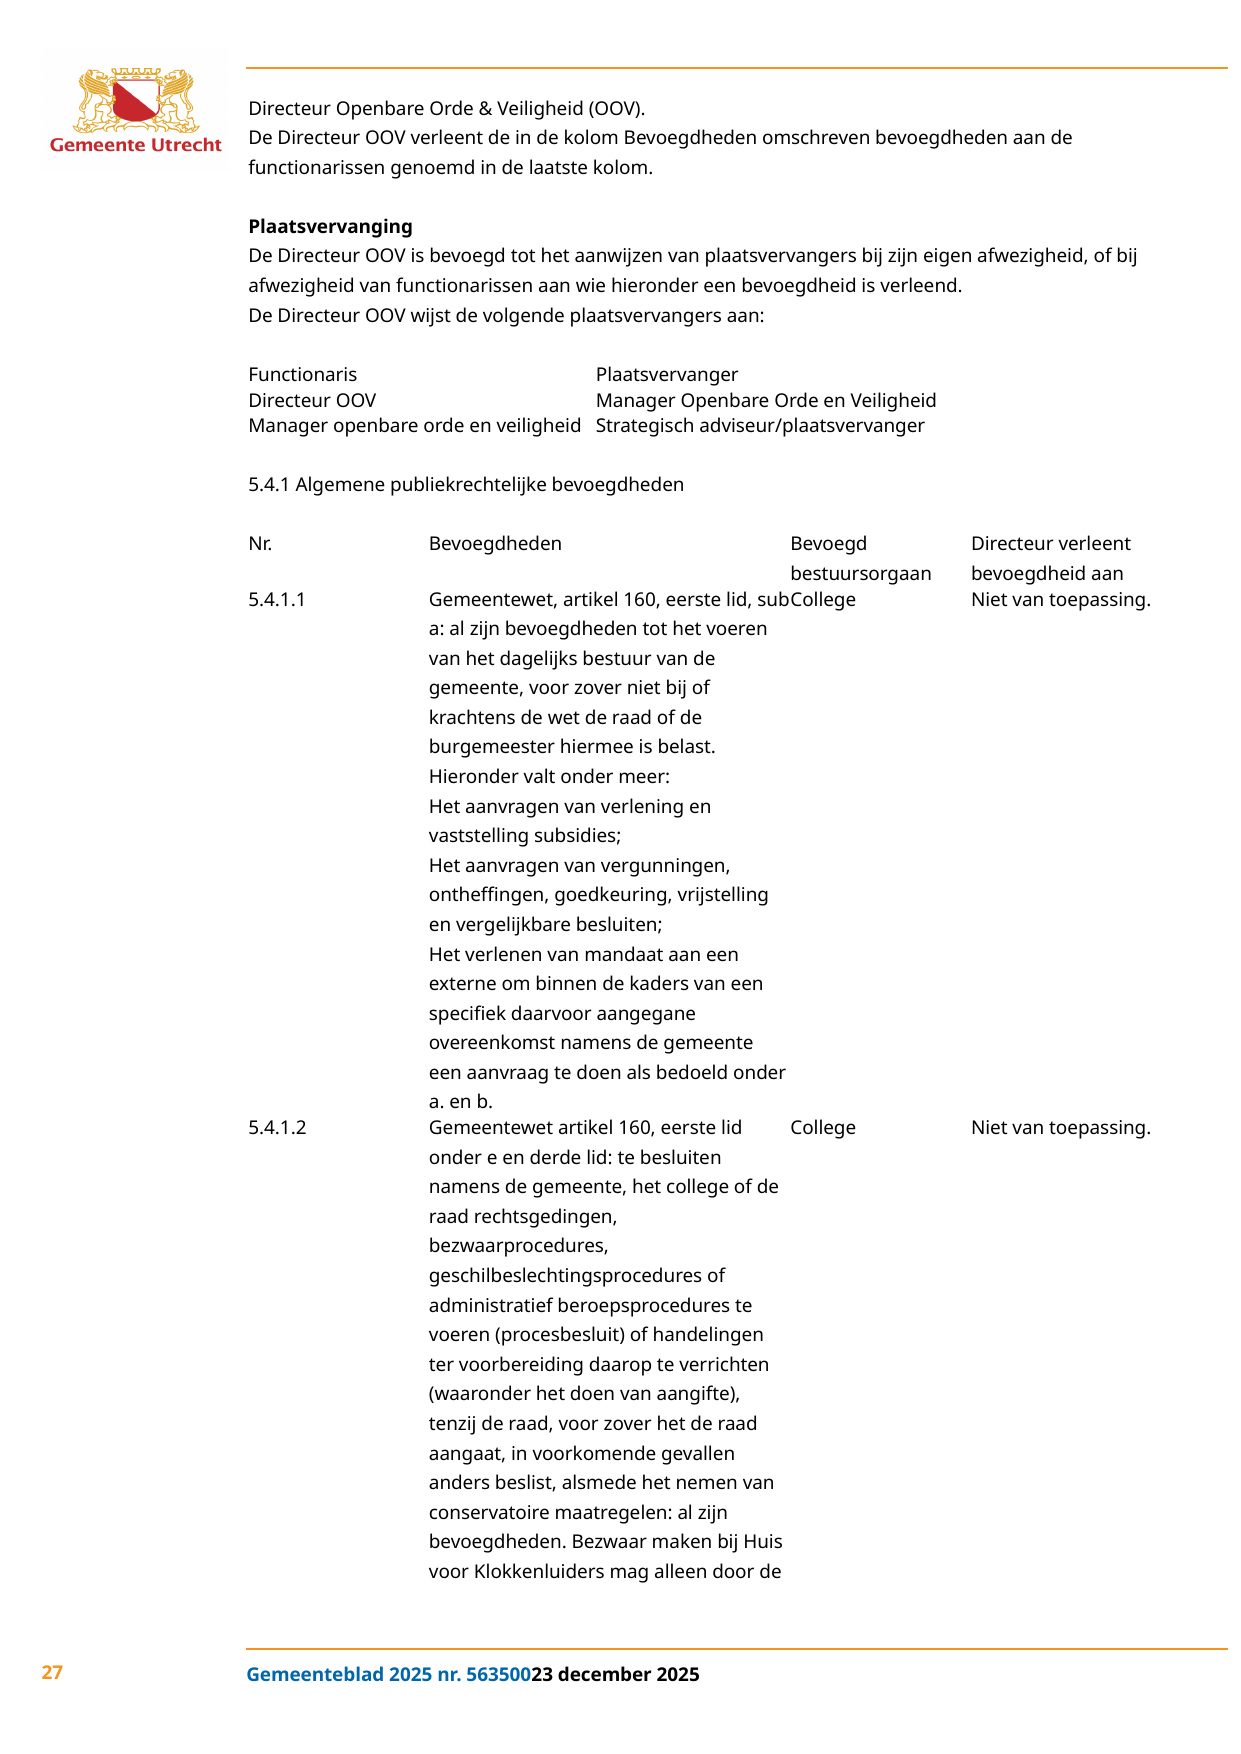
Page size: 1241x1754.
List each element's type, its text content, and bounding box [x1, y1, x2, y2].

text De Directeur OOV wijst de volgende plaatsvervangers aan: [248, 302, 1152, 328]
table_cell Directeur OOV [248, 387, 596, 413]
table_cell 5.4.1.2 [248, 1114, 429, 1584]
table_cell College [790, 1114, 971, 1584]
table_cell 5.4.1.1 [248, 586, 429, 1114]
table_header Bevoegd bestuursorgaan [790, 530, 971, 586]
table_cell Niet van toepassing. [971, 586, 1152, 1114]
table_header Bevoegdheden [429, 530, 790, 586]
table_cell Manager Openbare Orde en Veiligheid [596, 387, 974, 413]
table_cell College [790, 586, 971, 1114]
table_cell Strategisch adviseur/plaatsvervanger [596, 413, 974, 438]
text De Directeur OOV is bevoegd tot het aanwijzen van plaatsvervangers bij zijn eigen afwezigheid, of bij afwezigheid van functionarissen aan wie hieronder een bevoegdheid is verleend. [248, 243, 1152, 298]
table_header Functionaris [248, 361, 596, 387]
text Directeur Openbare Orde & Veiligheid (OOV). [248, 95, 1152, 121]
picture [41, 47, 231, 172]
table_header Plaatsvervanger [596, 361, 1152, 387]
table_cell Gemeentewet, artikel 160, eerste lid, sub a: al zijn bevoegdheden tot het voeren van het dagelijks bestuur van de gemeente, voor zover niet bij of krachtens de wet de raad of de burgemeester hiermee is belast. Hieronder valt onder meer: Het aanvragen van verlening en vaststelling subsidies; Het aanvragen van vergunningen, ontheffingen, goedkeuring, vrijstelling en vergelijkbare besluiten; Het verlenen van mandaat aan een externe om binnen de kaders van een specifiek daarvoor aangegane overeenkomst namens de gemeente een aanvraag te doen als bedoeld onder a. en b. [429, 586, 790, 1114]
text 5.4.1 Algemene publiekrechtelijke bevoegdheden [248, 471, 1152, 497]
table_cell Manager openbare orde en veiligheid [248, 413, 596, 438]
table_header Directeur verleent bevoegdheid aan [971, 530, 1152, 586]
table_cell Gemeentewet artikel 160, eerste lid onder e en derde lid: te besluiten namens de gemeente, het college of de raad rechtsgedingen, bezwaarprocedures, geschilbeslechtingsprocedures of administratief beroepsprocedures te voeren (procesbesluit) of handelingen ter voorbereiding daarop te verrichten (waaronder het doen van aangifte), tenzij de raad, voor zover het de raad aangaat, in voorkomende gevallen anders beslist, alsmede het nemen van conservatoire maatregelen: al zijn bevoegdheden. Bezwaar maken bij Huis voor Klokkenluiders mag alleen door de [429, 1114, 790, 1584]
text Plaatsvervanging [248, 213, 1152, 239]
table_header Nr. [248, 530, 429, 586]
text De Directeur OOV verleent de in de kolom Bevoegdheden omschreven bevoegdheden aan de functionarissen genoemd in de laatste kolom. [248, 124, 1152, 180]
table_cell Niet van toepassing. [971, 1114, 1152, 1584]
